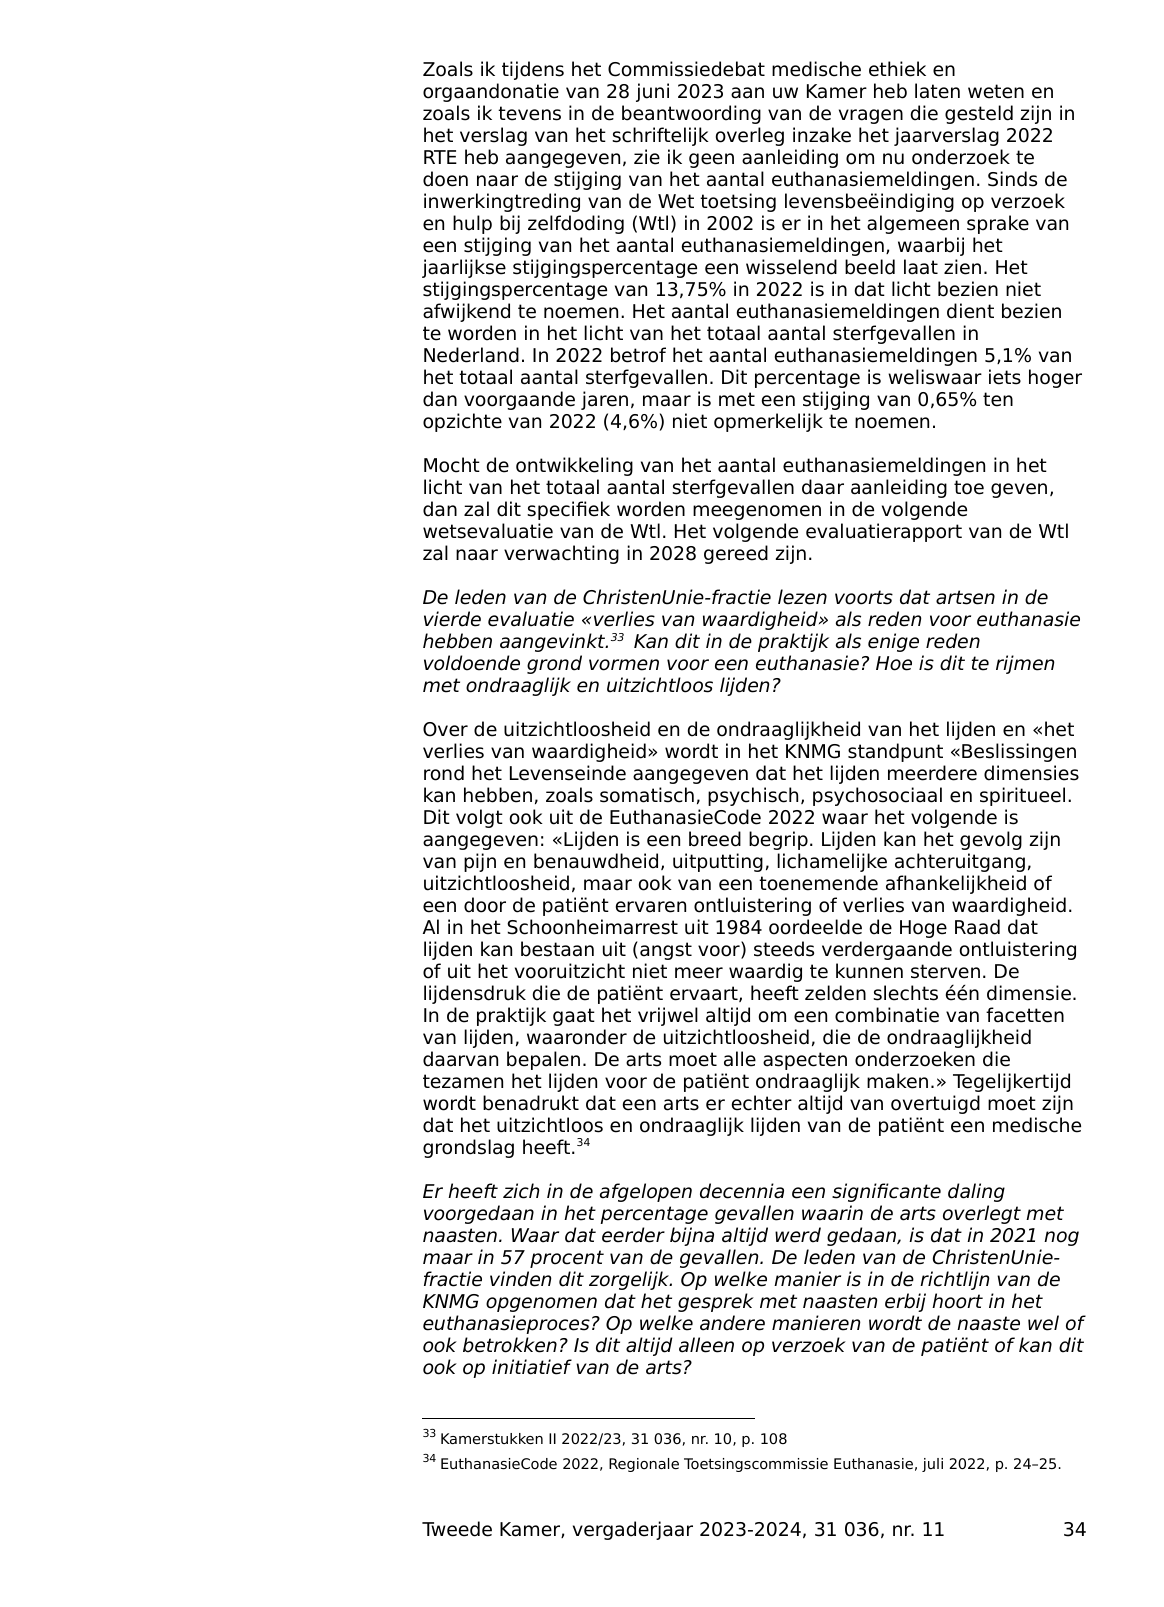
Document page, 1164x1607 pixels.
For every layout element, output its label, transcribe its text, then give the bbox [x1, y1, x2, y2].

text Mocht de ontwikkeling van het aantal euthanasiemeldingen in het licht van het totaal aantal sterfgevallen daar aanleiding toe geven, dan zal dit specifiek worden meegenomen in de volgende wetsevaluatie van de Wtl. Het volgende evaluatierapport van de Wtl zal naar verwachting in 2028 gereed zijn. [422, 455, 1087, 565]
text EuthanasieCode 2022, Regionale Toetsingscommissie Euthanasie, juli 2022, p. 24–25. [422, 1452, 1087, 1474]
text Kamerstukken II 2022/23, 31 036, nr. 10, p. 108 [422, 1427, 1087, 1449]
text De leden van de ChristenUnie-fractie lezen voorts dat artsen in de vierde evaluatie «verlies van waardigheid» als reden voor euthanasie hebben aangevinkt. Kan dit in de praktijk als enige reden voldoende grond vormen voor een euthanasie? Hoe is dit te rijmen met ondraaglijk en uitzichtloos lijden? [422, 587, 1087, 697]
text Zoals ik tijdens het Commissiedebat medische ethiek en orgaandonatie van 28 juni 2023 aan uw Kamer heb laten weten en zoals ik tevens in de beantwoording van de vragen die gesteld zijn in het verslag van het schriftelijk overleg inzake het jaarverslag 2022 RTE heb aangegeven, zie ik geen aanleiding om nu onderzoek te doen naar de stijging van het aantal euthanasiemeldingen. Sinds de inwerkingtreding van de Wet toetsing levensbeëindiging op verzoek en hulp bij zelfdoding (Wtl) in 2002 is er in het algemeen sprake van een stijging van het aantal euthanasiemeldingen, waarbij het jaarlijkse stijgingspercentage een wisselend beeld laat zien. Het stijgingspercentage van 13,75% in 2022 is in dat licht bezien niet afwijkend te noemen. Het aantal euthanasiemeldingen dient bezien te worden in het licht van het totaal aantal sterfgevallen in Nederland. In 2022 betrof het aantal euthanasiemeldingen 5,1% van het totaal aantal sterfgevallen. Dit percentage is weliswaar iets hoger dan voorgaande jaren, maar is met een stijging van 0,65% ten opzichte van 2022 (4,6%) niet opmerkelijk te noemen. [422, 59, 1087, 433]
text Er heeft zich in de afgelopen decennia een significante daling voorgedaan in het percentage gevallen waarin de arts overlegt met naasten. Waar dat eerder bijna altijd werd gedaan, is dat in 2021 nog maar in 57 procent van de gevallen. De leden van de ChristenUnie-fractie vinden dit zorgelijk. Op welke manier is in de richtlijn van de KNMG opgenomen dat het gesprek met naasten erbij hoort in het euthanasieproces? Op welke andere manieren wordt de naaste wel of ook betrokken? Is dit altijd alleen op verzoek van de patiënt of kan dit ook op initiatief van de arts? [422, 1181, 1087, 1379]
text Over de uitzichtloosheid en de ondraaglijkheid van het lijden en «het verlies van waardigheid» wordt in het KNMG standpunt «Beslissingen rond het Levenseinde aangegeven dat het lijden meerdere dimensies kan hebben, zoals somatisch, psychisch, psychosociaal en spiritueel. Dit volgt ook uit de EuthanasieCode 2022 waar het volgende is aangegeven: «Lijden is een breed begrip. Lijden kan het gevolg zijn van pijn en benauwdheid, uitputting, lichamelijke achteruitgang, uitzichtloosheid, maar ook van een toenemende afhankelijkheid of een door de patiënt ervaren ontluistering of verlies van waardigheid. Al in het Schoonheimarrest uit 1984 oordeelde de Hoge Raad dat lijden kan bestaan uit (angst voor) steeds verdergaande ontluistering of uit het vooruitzicht niet meer waardig te kunnen sterven. De lijdensdruk die de patiënt ervaart, heeft zelden slechts één dimensie. In de praktijk gaat het vrijwel altijd om een combinatie van facetten van lijden, waaronder de uitzichtloosheid, die de ondraaglijkheid daarvan bepalen. De arts moet alle aspecten onderzoeken die tezamen het lijden voor de patiënt ondraaglijk maken.» Tegelijkertijd wordt benadrukt dat een arts er echter altijd van overtuigd moet zijn dat het uitzichtloos en ondraaglijk lijden van de patiënt een medische grondslag heeft. [422, 719, 1087, 1159]
